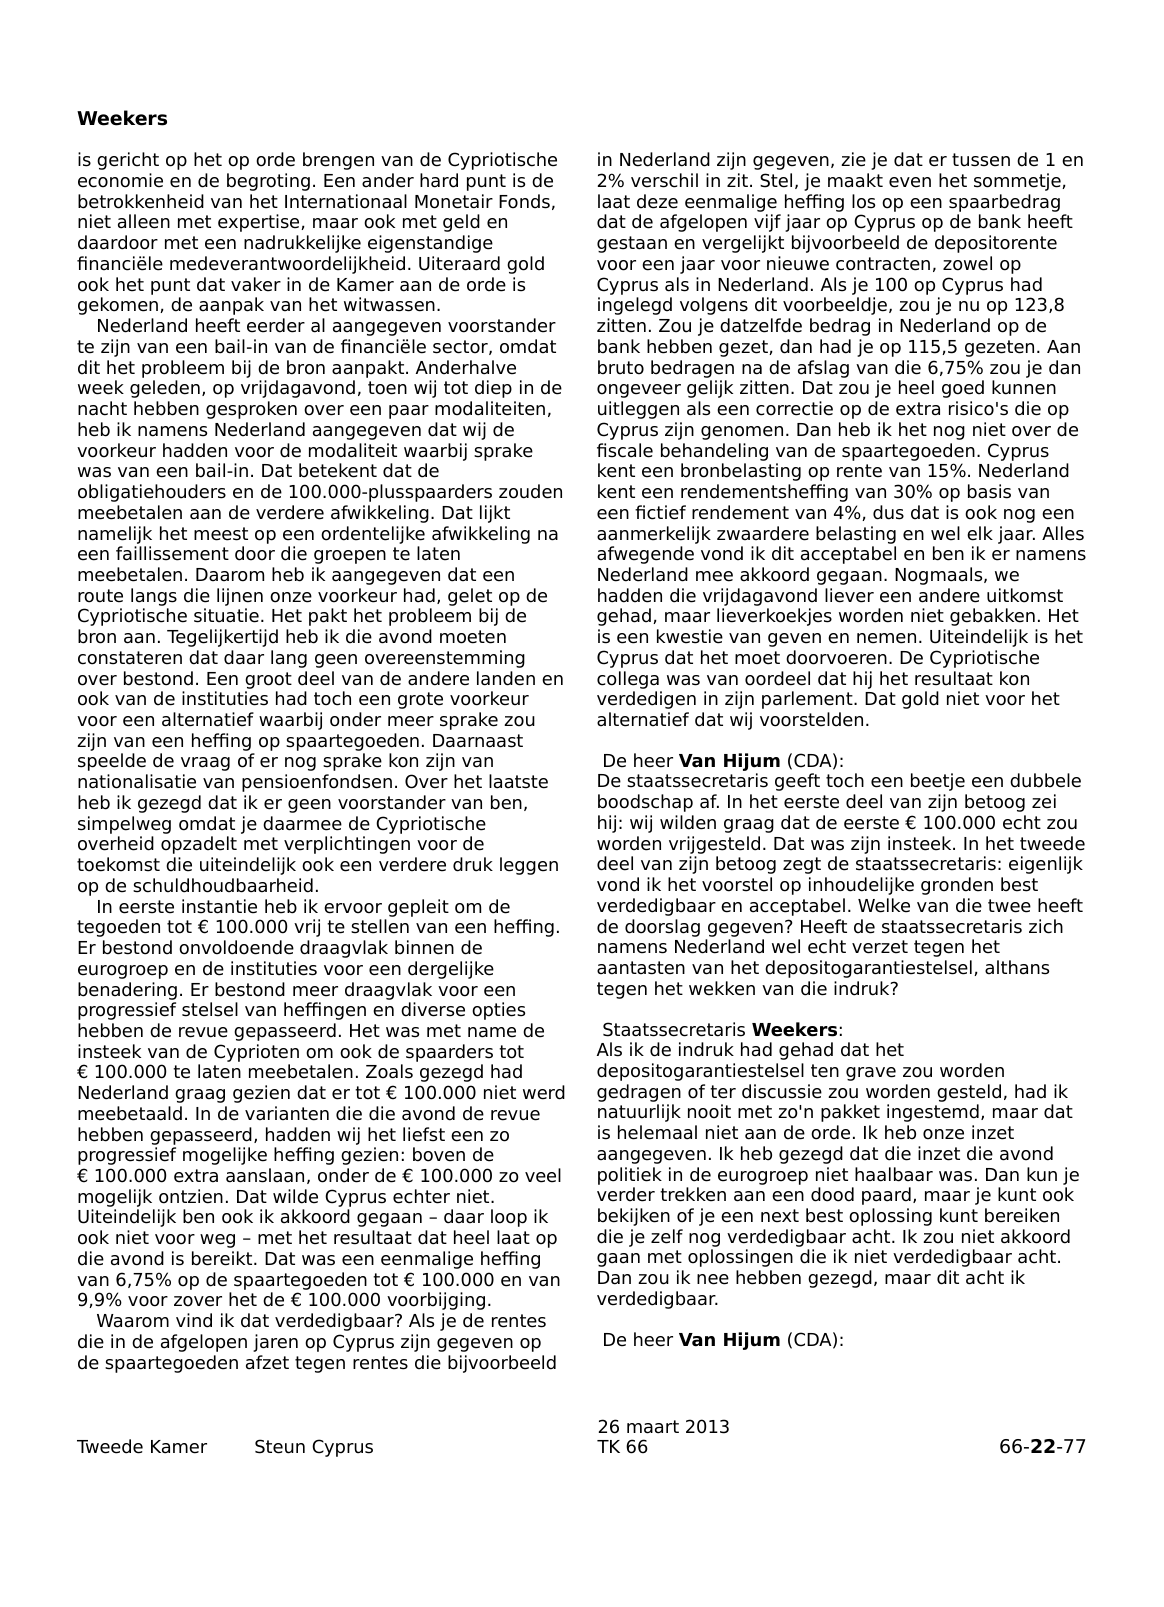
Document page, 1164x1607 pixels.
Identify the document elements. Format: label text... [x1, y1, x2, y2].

text Als ik de indruk had gehad dat het depositogarantiestelsel ten grave zou worden gedragen of ter discussie zou worden gesteld, had ik natuurlijk nooit met zo'n pakket ingestemd, maar dat is helemaal niet aan de orde. Ik heb onze inzet aangegeven. Ik heb gezegd dat die inzet die avond politiek in de eurogroep niet haalbaar was. Dan kun je verder trekken aan een dood paard, maar je kunt ook bekijken of je een next best oplossing kunt bereiken die je zelf nog verdedigbaar acht. Ik zou niet akkoord gaan met oplossingen die ik niet verdedigbaar acht. Dan zou ik nee hebben gezegd, maar dit acht ik verdedigbaar. [596, 1040, 1087, 1309]
text Nederland heeft eerder al aangegeven voorstander te zijn van een bail-in van de financiële sector, omdat dit het probleem bij de bron aanpakt. Anderhalve week geleden, op vrijdagavond, toen wij tot diep in de nacht hebben gesproken over een paar modaliteiten, heb ik namens Nederland aangegeven dat wij de voorkeur hadden voor de modaliteit waarbij sprake was van een bail-in. Dat betekent dat de obligatiehouders en de 100.000-plusspaarders zouden meebetalen aan de verdere afwikkeling. Dat lijkt namelijk het meest op een ordentelijke afwikkeling na een faillissement door die groepen te laten meebetalen. Daarom heb ik aangegeven dat een route langs die lijnen onze voorkeur had, gelet op de Cypriotische situatie. Het pakt het probleem bij de bron aan. Tegelijkertijd heb ik die avond moeten constateren dat daar lang geen overeenstemming over bestond. Een groot deel van de andere landen en ook van de instituties had toch een grote voorkeur voor een alternatief waarbij onder meer sprake zou zijn van een heffing op spaartegoeden. Daarnaast speelde de vraag of er nog sprake kon zijn van nationalisatie van pensioenfondsen. Over het laatste heb ik gezegd dat ik er geen voorstander van ben, simpelweg omdat je daarmee de Cypriotische overheid opzadelt met verplichtingen voor de toekomst die uiteindelijk ook een verdere druk leggen op de schuldhoudbaarheid. [77, 316, 567, 896]
text De staatssecretaris geeft toch een beetje een dubbele boodschap af. In het eerste deel van zijn betoog zei hij: wij wilden graag dat de eerste € 100.000 echt zou worden vrijgesteld. Dat was zijn insteek. In het tweede deel van zijn betoog zegt de staatssecretaris: eigenlijk vond ik het voorstel op inhoudelijke gronden best verdedigbaar en acceptabel. Welke van die twee heeft de doorslag gegeven? Heeft de staatssecretaris zich namens Nederland wel echt verzet tegen het aantasten van het depositogarantiestelsel, althans tegen het wekken van die indruk? [596, 771, 1087, 999]
text in Nederland zijn gegeven, zie je dat er tussen de 1 en 2% verschil in zit. Stel, je maakt even het sommetje, laat deze eenmalige heffing los op een spaarbedrag dat de afgelopen vijf jaar op Cyprus op de bank heeft gestaan en vergelijkt bijvoorbeeld de depositorente voor een jaar voor nieuwe contracten, zowel op Cyprus als in Nederland. Als je 100 op Cyprus had ingelegd volgens dit voorbeeldje, zou je nu op 123,8 zitten. Zou je datzelfde bedrag in Nederland op de bank hebben gezet, dan had je op 115,5 gezeten. Aan bruto bedragen na de afslag van die 6,75% zou je dan ongeveer gelijk zitten. Dat zou je heel goed kunnen uitleggen als een correctie op de extra risico's die op Cyprus zijn genomen. Dan heb ik het nog niet over de fiscale behandeling van de spaartegoeden. Cyprus kent een bronbelasting op rente van 15%. Nederland kent een rendementsheffing van 30% op basis van een fictief rendement van 4%, dus dat is ook nog een aanmerkelijk zwaardere belasting en wel elk jaar. Alles afwegende vond ik dit acceptabel en ben ik er namens Nederland mee akkoord gegaan. Nogmaals, we hadden die vrijdagavond liever een andere uitkomst gehad, maar lieverkoekjes worden niet gebakken. Het is een kwestie van geven en nemen. Uiteindelijk is het Cyprus dat het moet doorvoeren. De Cypriotische collega was van oordeel dat hij het resultaat kon verdedigen in zijn parlement. Dat gold niet voor het alternatief dat wij voorstelden. [596, 150, 1087, 731]
text Staatssecretaris Weekers: [596, 1019, 1087, 1040]
text In eerste instantie heb ik ervoor gepleit om de tegoeden tot € 100.000 vrij te stellen van een heffing. Er bestond onvoldoende draagvlak binnen de eurogroep en de instituties voor een dergelijke benadering. Er bestond meer draagvlak voor een progressief stelsel van heffingen en diverse opties hebben de revue gepasseerd. Het was met name de insteek van de Cyprioten om ook de spaarders tot € 100.000 te laten meebetalen. Zoals gezegd had Nederland graag gezien dat er tot € 100.000 niet werd meebetaald. In de varianten die die avond de revue hebben gepasseerd, hadden wij het liefst een zo progressief mogelijke heffing gezien: boven de € 100.000 extra aanslaan, onder de € 100.000 zo veel mogelijk ontzien. Dat wilde Cyprus echter niet. Uiteindelijk ben ook ik akkoord gegaan – daar loop ik ook niet voor weg – met het resultaat dat heel laat op die avond is bereikt. Dat was een eenmalige heffing van 6,75% op de spaartegoeden tot € 100.000 en van 9,9% voor zover het de € 100.000 voorbijging. [77, 896, 567, 1311]
text is gericht op het op orde brengen van de Cypriotische economie en de begroting. Een ander hard punt is de betrokkenheid van het Internationaal Monetair Fonds, niet alleen met expertise, maar ook met geld en daardoor met een nadrukkelijke eigenstandige financiële medeverantwoordelijkheid. Uiteraard gold ook het punt dat vaker in de Kamer aan de orde is gekomen, de aanpak van het witwassen. [77, 150, 567, 316]
text De heer Van Hijum (CDA): [596, 751, 1087, 771]
text De heer Van Hijum (CDA): [596, 1329, 1087, 1350]
text Waarom vind ik dat verdedigbaar? Als je de rentes die in de afgelopen jaren op Cyprus zijn gegeven op de spaartegoeden afzet tegen rentes die bijvoorbeeld [77, 1311, 567, 1373]
